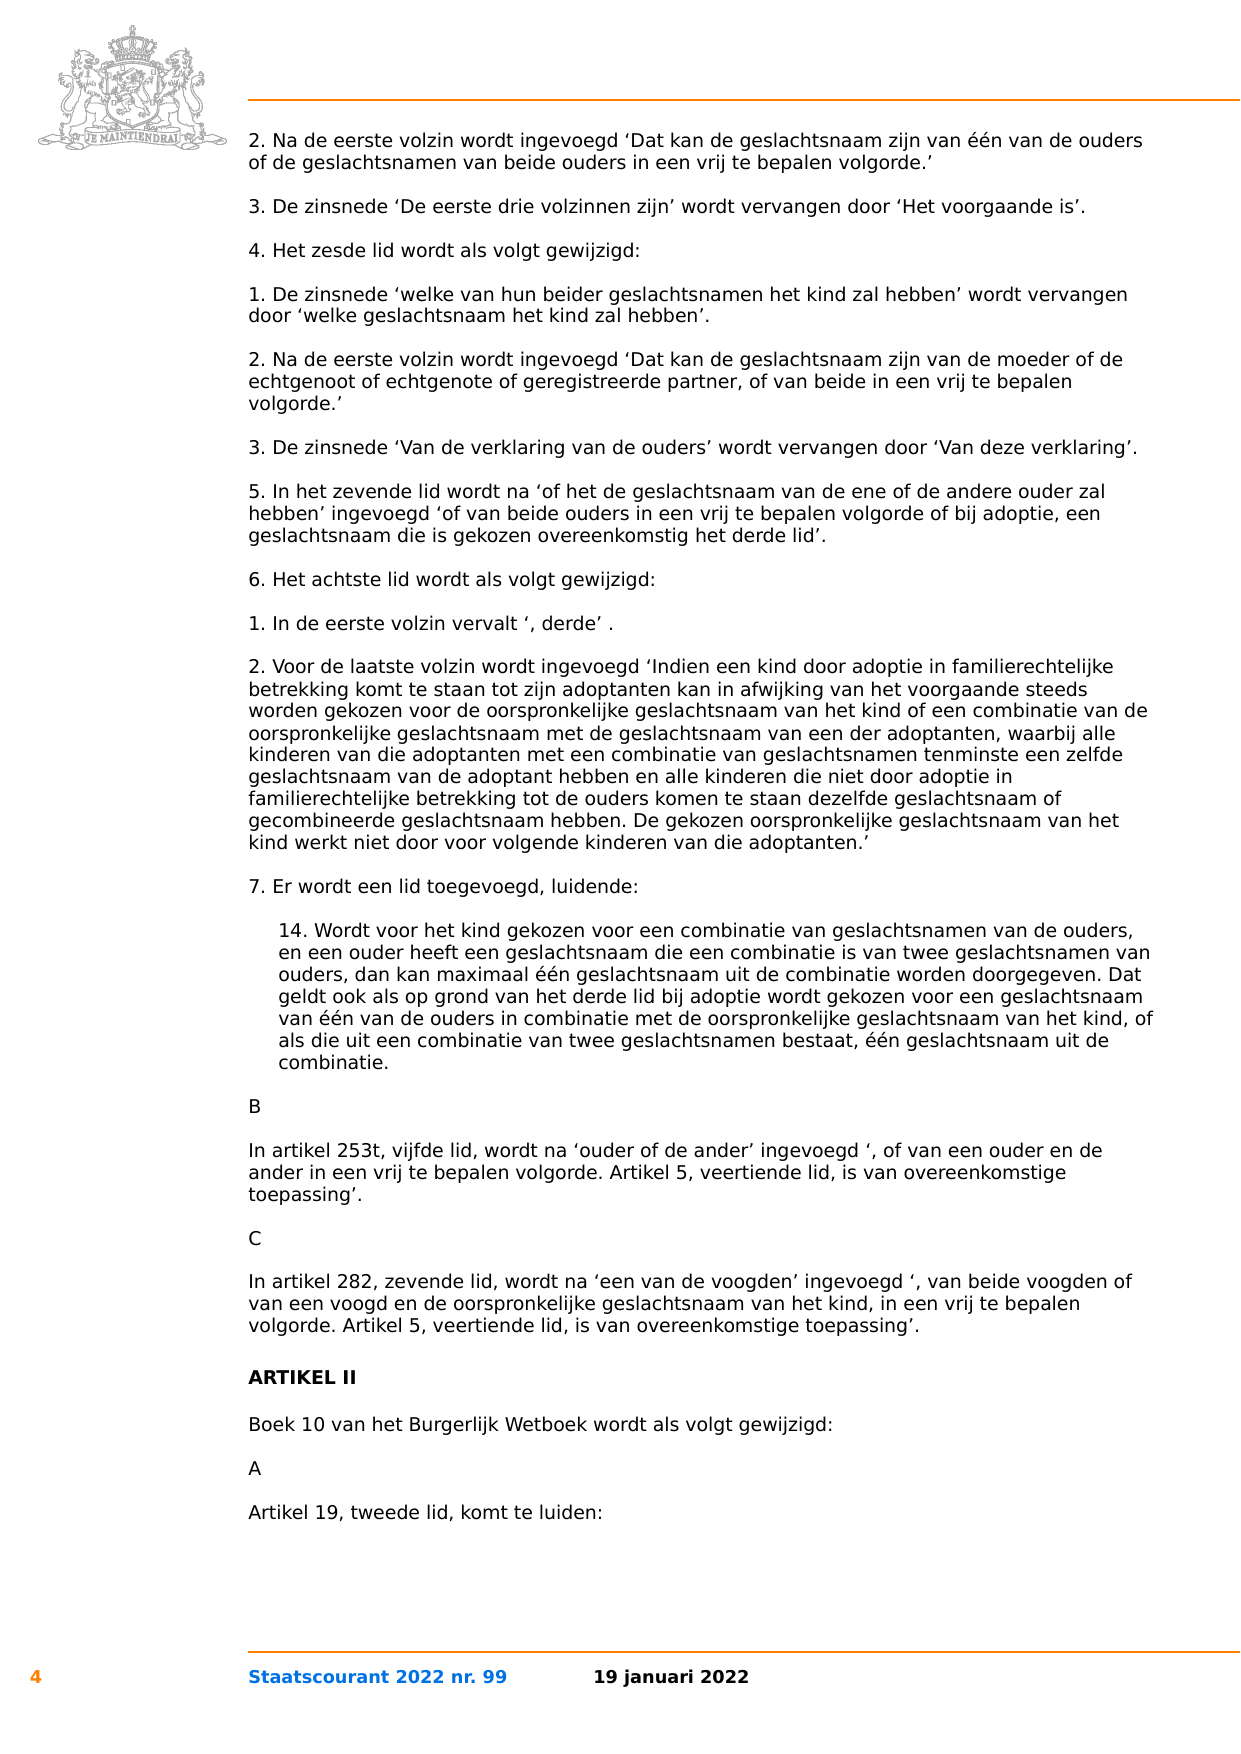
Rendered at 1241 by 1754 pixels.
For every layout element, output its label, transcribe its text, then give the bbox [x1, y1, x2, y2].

text 2. Voor de laatste volzin wordt ingevoegd ‘Indien een kind door adoptie in familierechtelijke betrekking komt te staan tot zijn adoptanten kan in afwijking van het voorgaande steeds worden gekozen voor de oorspronkelijke geslachtsnaam van het kind of een combinatie van de oorspronkelijke geslachtsnaam met de geslachtsnaam van een der adoptanten, waarbij alle kinderen van die adoptanten met een combinatie van geslachtsnamen tenminste een zelfde geslachtsnaam van de adoptant hebben en alle kinderen die niet door adoptie in familierechtelijke betrekking tot de ouders komen te staan dezelfde geslachtsnaam of gecombineerde geslachtsnaam hebben. De gekozen oorspronkelijke geslachtsnaam van het kind werkt niet door voor volgende kinderen van die adoptanten.’ [248, 656, 1163, 854]
text 3. De zinsnede ‘Van de verklaring van de ouders’ wordt vervangen door ‘Van deze verklaring’. [248, 437, 1163, 459]
picture [38, 25, 227, 150]
text 1. In de eerste volzin vervalt ‘, derde’ . [248, 613, 1163, 634]
text A [248, 1458, 1163, 1480]
text B [248, 1096, 1163, 1118]
text 6. Het achtste lid wordt als volgt gewijzigd: [248, 569, 1163, 591]
text 1. De zinsnede ‘welke van hun beider geslachtsnamen het kind zal hebben’ wordt vervangen door ‘welke geslachtsnaam het kind zal hebben’. [248, 283, 1163, 327]
text In artikel 253t, vijfde lid, wordt na ‘ouder of de ander’ ingevoegd ‘, of van een ouder en de ander in een vrij te bepalen volgorde. Artikel 5, veertiende lid, is van overeenkomstige toepassing’. [248, 1139, 1163, 1206]
text Boek 10 van het Burgerlijk Wetboek wordt als volgt gewijzigd: [248, 1414, 1163, 1436]
text 3. De zinsnede ‘De eerste drie volzinnen zijn’ wordt vervangen door ‘Het voorgaande is’. [248, 196, 1163, 218]
text In artikel 282, zevende lid, wordt na ‘een van de voogden’ ingevoegd ‘, van beide voogden of van een voogd en de oorspronkelijke geslachtsnaam van het kind, in een vrij te bepalen volgorde. Artikel 5, veertiende lid, is van overeenkomstige toepassing’. [248, 1271, 1163, 1337]
text 14. Wordt voor het kind gekozen voor een combinatie van geslachtsnamen van de ouders, en een ouder heeft een geslachtsnaam die een combinatie is van twee geslachtsnamen van ouders, dan kan maximaal één geslachtsnaam uit de combinatie worden doorgegeven. Dat geldt ook als op grond van het derde lid bij adoptie wordt gekozen voor een geslachtsnaam van één van de ouders in combinatie met de oorspronkelijke geslachtsnaam van het kind, of als die uit een combinatie van twee geslachtsnamen bestaat, één geslachtsnaam uit de combinatie. [278, 920, 1163, 1074]
text 7. Er wordt een lid toegevoegd, luidende: [248, 876, 1163, 898]
text 5. In het zevende lid wordt na ‘of het de geslachtsnaam van de ene of de andere ouder zal hebben’ ingevoegd ‘of van beide ouders in een vrij te bepalen volgorde of bij adoptie, een geslachtsnaam die is gekozen overeenkomstig het derde lid’. [248, 481, 1163, 547]
text 2. Na de eerste volzin wordt ingevoegd ‘Dat kan de geslachtsnaam zijn van de moeder of de echtgenoot of echtgenote of geregistreerde partner, of van beide in een vrij te bepalen volgorde.’ [248, 349, 1163, 415]
text 2. Na de eerste volzin wordt ingevoegd ‘Dat kan de geslachtsnaam zijn van één van de ouders of de geslachtsnamen van beide ouders in een vrij te bepalen volgorde.’ [248, 130, 1163, 174]
text C [248, 1227, 1163, 1249]
text Artikel 19, tweede lid, komt te luiden: [248, 1502, 1163, 1524]
text 4. Het zesde lid wordt als volgt gewijzigd: [248, 239, 1163, 262]
subtitle ARTIKEL II [248, 1367, 1163, 1389]
